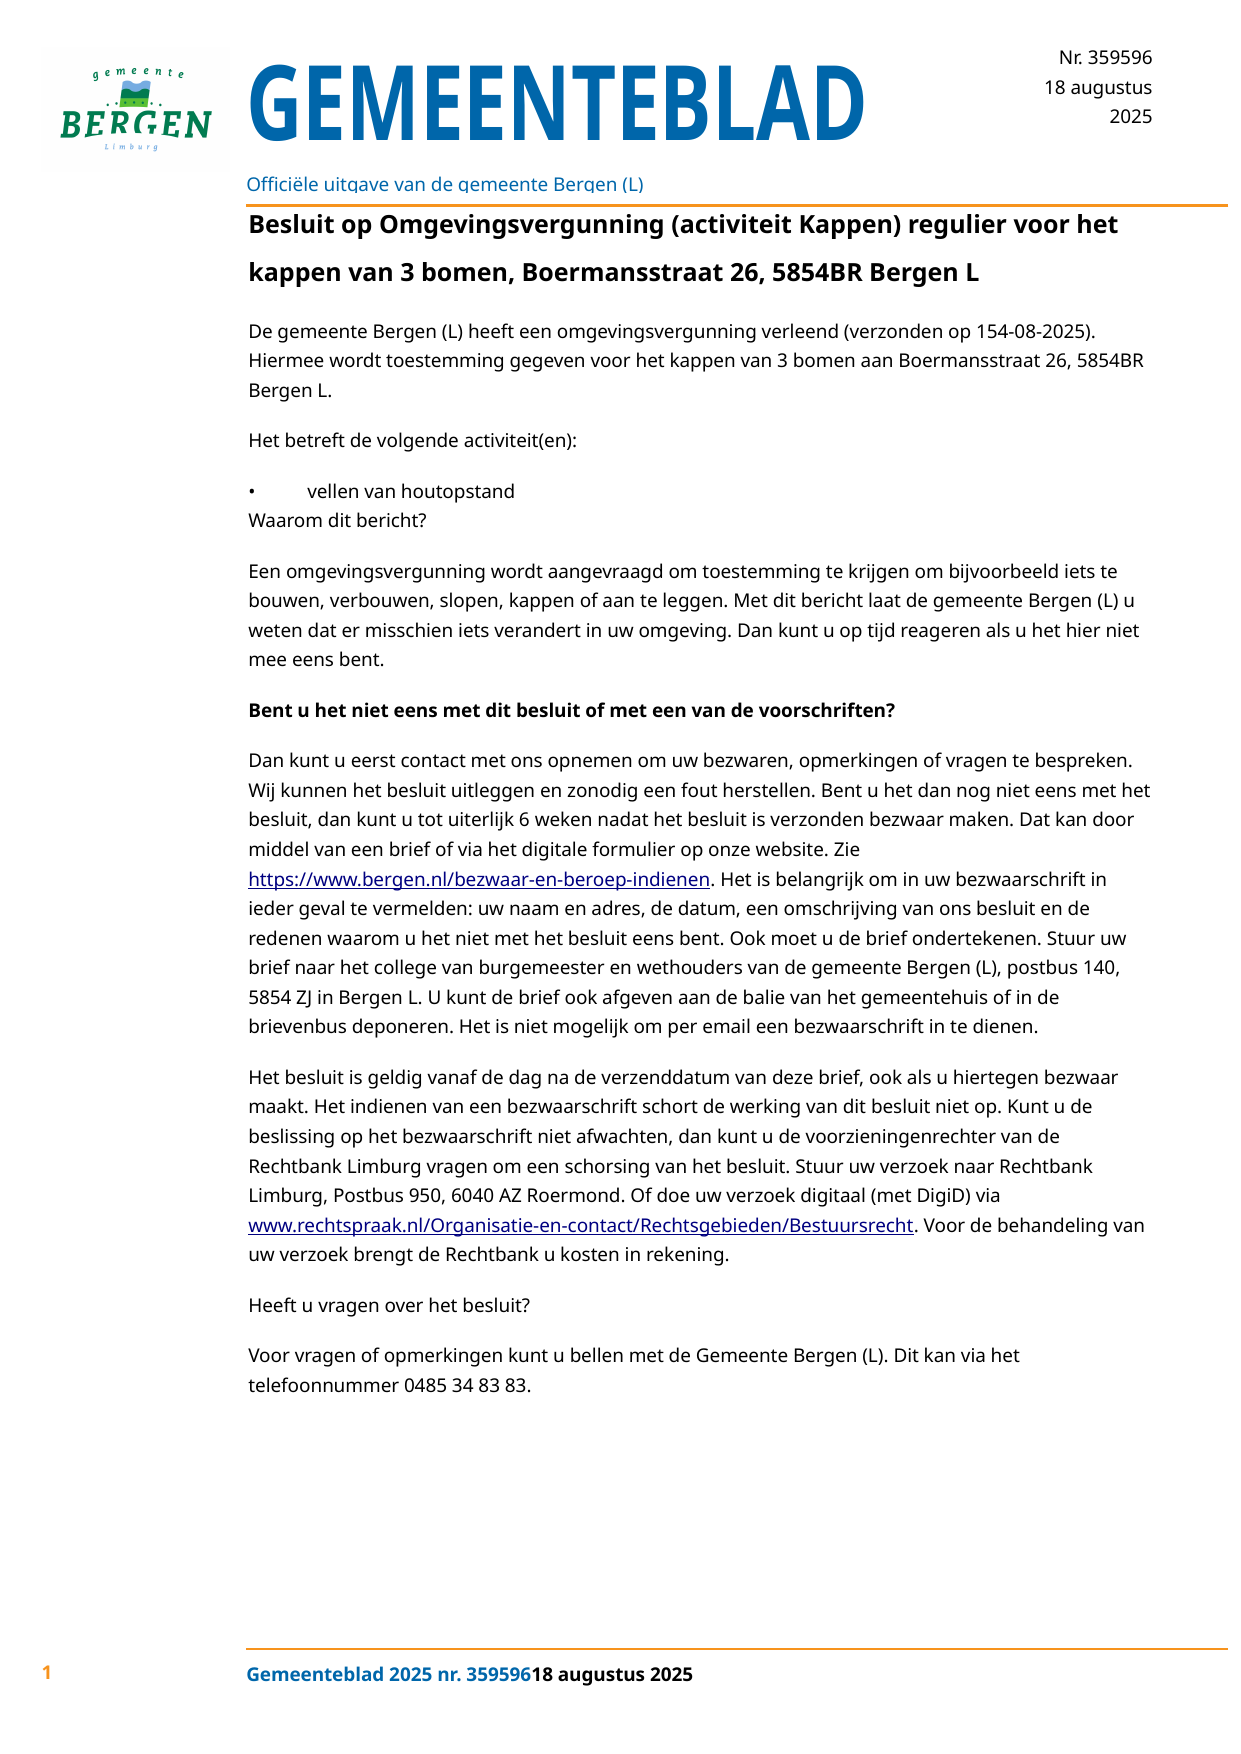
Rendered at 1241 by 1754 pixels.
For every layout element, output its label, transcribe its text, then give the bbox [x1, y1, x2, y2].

text Dan kunt u eerst contact met ons opnemen om uw bezwaren, opmerkingen of vragen te bespreken. Wij kunnen het besluit uitleggen en zonodig een fout herstellen. Bent u het dan nog niet eens met het besluit, dan kunt u tot uiterlijk 6 weken nadat het besluit is verzonden bezwaar maken. Dat kan door middel van een brief of via het digitale formulier op onze website. Zie https://www.bergen.nl/bezwaar-en-beroep-indienen. Het is belangrijk om in uw bezwaarschrift in ieder geval te vermelden: uw naam en adres, de datum, een omschrijving van ons besluit en de redenen waarom u het niet met het besluit eens bent. Ook moet u de brief ondertekenen. Stuur uw brief naar het college van burgemeester en wethouders van de gemeente Bergen (L), postbus 140, 5854 ZJ in Bergen L. U kunt de brief ook afgeven aan de balie van het gemeentehuis of in de brievenbus deponeren. Het is niet mogelijk om per email een bezwaarschrift in te dienen. [248, 747, 1152, 1039]
text Een omgevingsvergunning wordt aangevraagd om toestemming te krijgen om bijvoorbeeld iets te bouwen, verbouwen, slopen, kappen of aan te leggen. Met dit bericht laat de gemeente Bergen (L) u weten dat er misschien iets verandert in uw omgeving. Dan kunt u op tijd reageren als u het hier niet mee eens bent. [248, 558, 1152, 672]
picture [41, 47, 231, 172]
text Besluit op Omgevingsvergunning (activiteit Kappen) regulier voor het kappen van 3 bomen, Boermansstraat 26, 5854BR Bergen L [248, 207, 1152, 288]
text De gemeente Bergen (L) heeft een omgevingsvergunning verleend (verzonden op 154-08-2025). Hiermee wordt toestemming gegeven voor het kappen van 3 bomen aan Boermansstraat 26, 5854BR Bergen L. [248, 318, 1152, 403]
text Het besluit is geldig vanaf de dag na de verzenddatum van deze brief, ook als u hiertegen bezwaar maakt. Het indienen van een bezwaarschrift schort de werking van dit besluit niet op. Kunt u de beslissing op het bezwaarschrift niet afwachten, dan kunt u de voorzieningenrechter van de Rechtbank Limburg vragen om een schorsing van het besluit. Stuur uw verzoek naar Rechtbank Limburg, Postbus 950, 6040 AZ Roermond. Of doe uw verzoek digitaal (met DigiD) via www.rechtspraak.nl/Organisatie-en-contact/Rechtsgebieden/Bestuursrecht. Voor de behandeling van uw verzoek brengt de Rechtbank u kosten in rekening. [248, 1064, 1152, 1267]
text Het betreft de volgende activiteit(en): [248, 427, 1152, 453]
text Bent u het niet eens met dit besluit of met een van de voorschriften? [248, 697, 1152, 723]
list vellen van houtopstand [248, 478, 1152, 504]
text Heeft u vragen over het besluit? [248, 1292, 1152, 1318]
text Voor vragen of opmerkingen kunt u bellen met de Gemeente Bergen (L). Dit kan via het telefoonnummer 0485 34 83 83. [248, 1342, 1152, 1398]
text Waarom dit bericht? [248, 507, 1152, 533]
